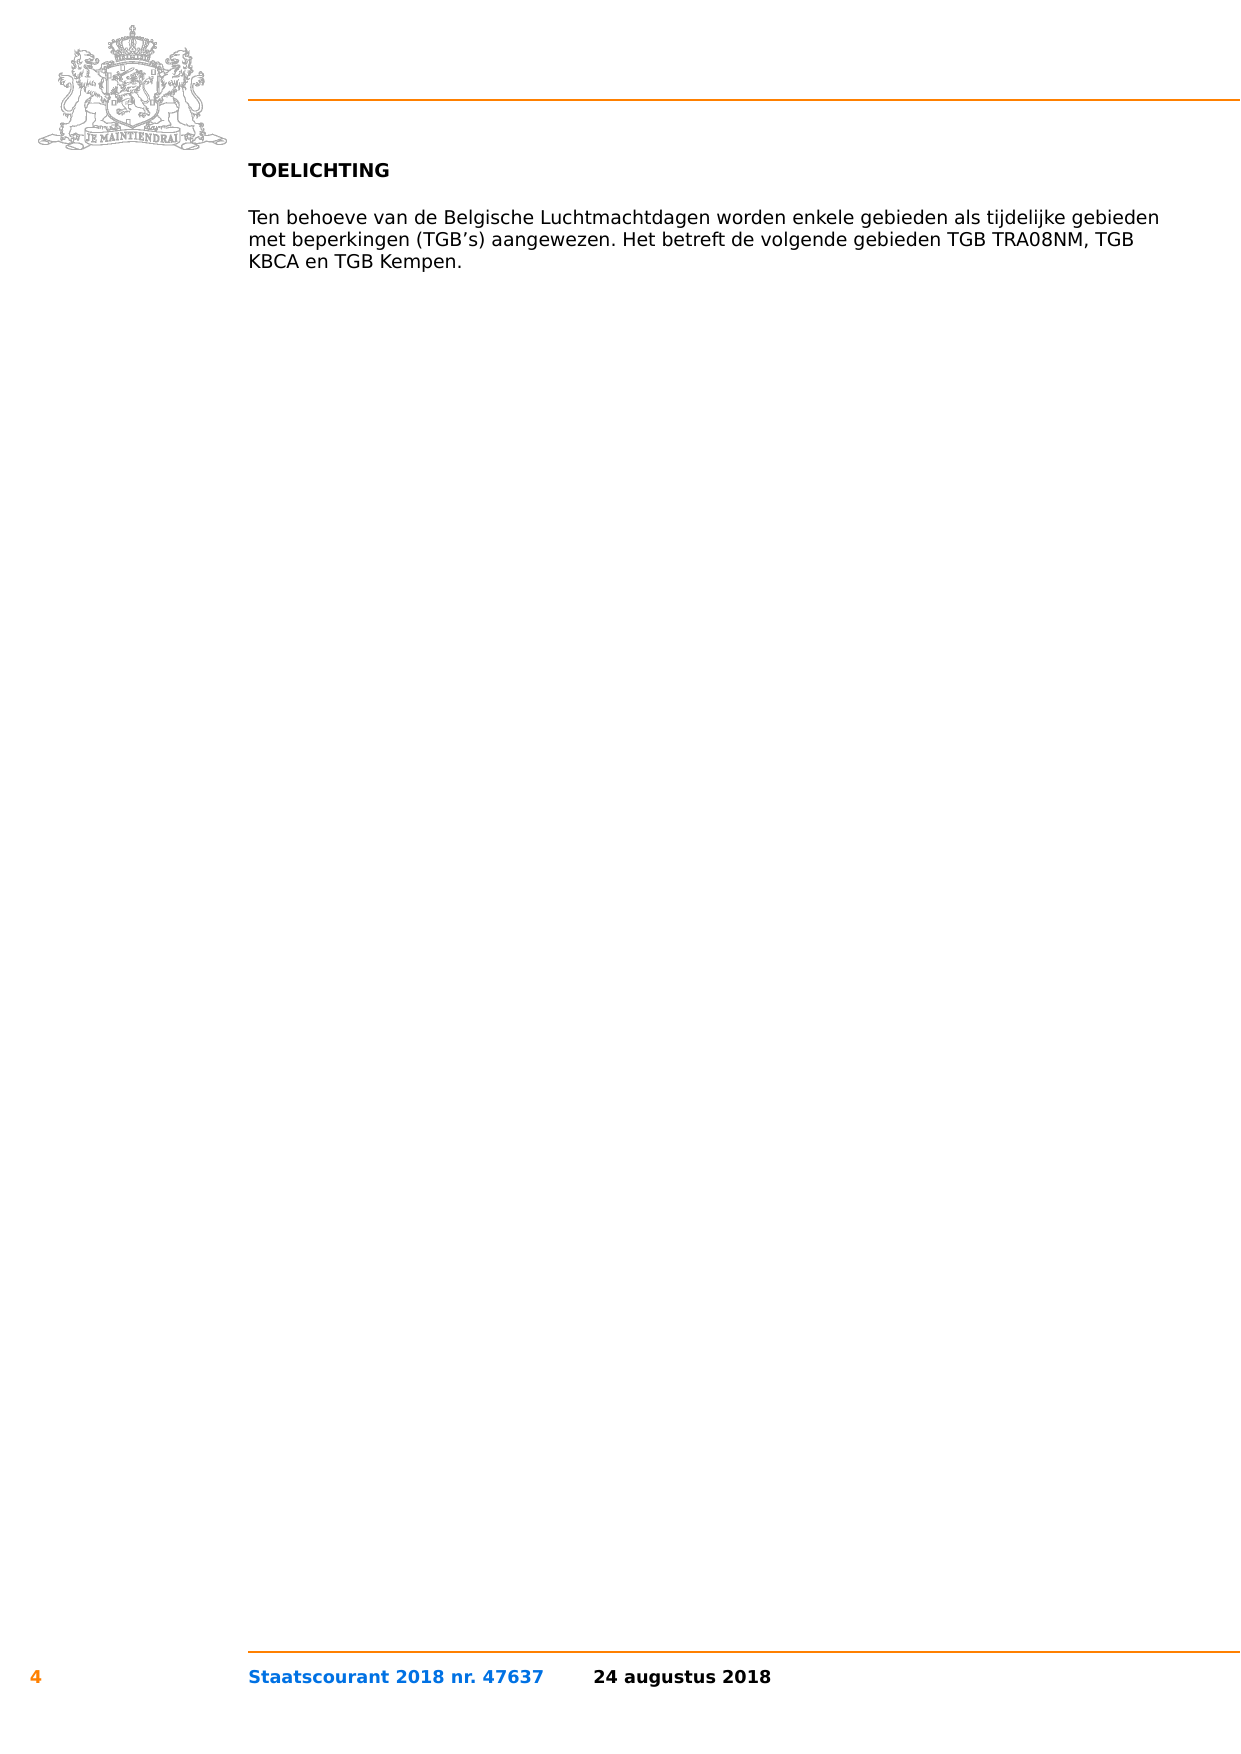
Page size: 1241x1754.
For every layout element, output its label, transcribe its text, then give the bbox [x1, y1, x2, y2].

text Ten behoeve van de Belgische Luchtmachtdagen worden enkele gebieden als tijdelijke gebieden met beperkingen (TGB’s) aangewezen. Het betreft de volgende gebieden TGB TRA08NM, TGB KBCA en TGB Kempen. [248, 207, 1163, 273]
picture [38, 25, 227, 150]
subtitle TOELICHTING [248, 160, 1163, 182]
